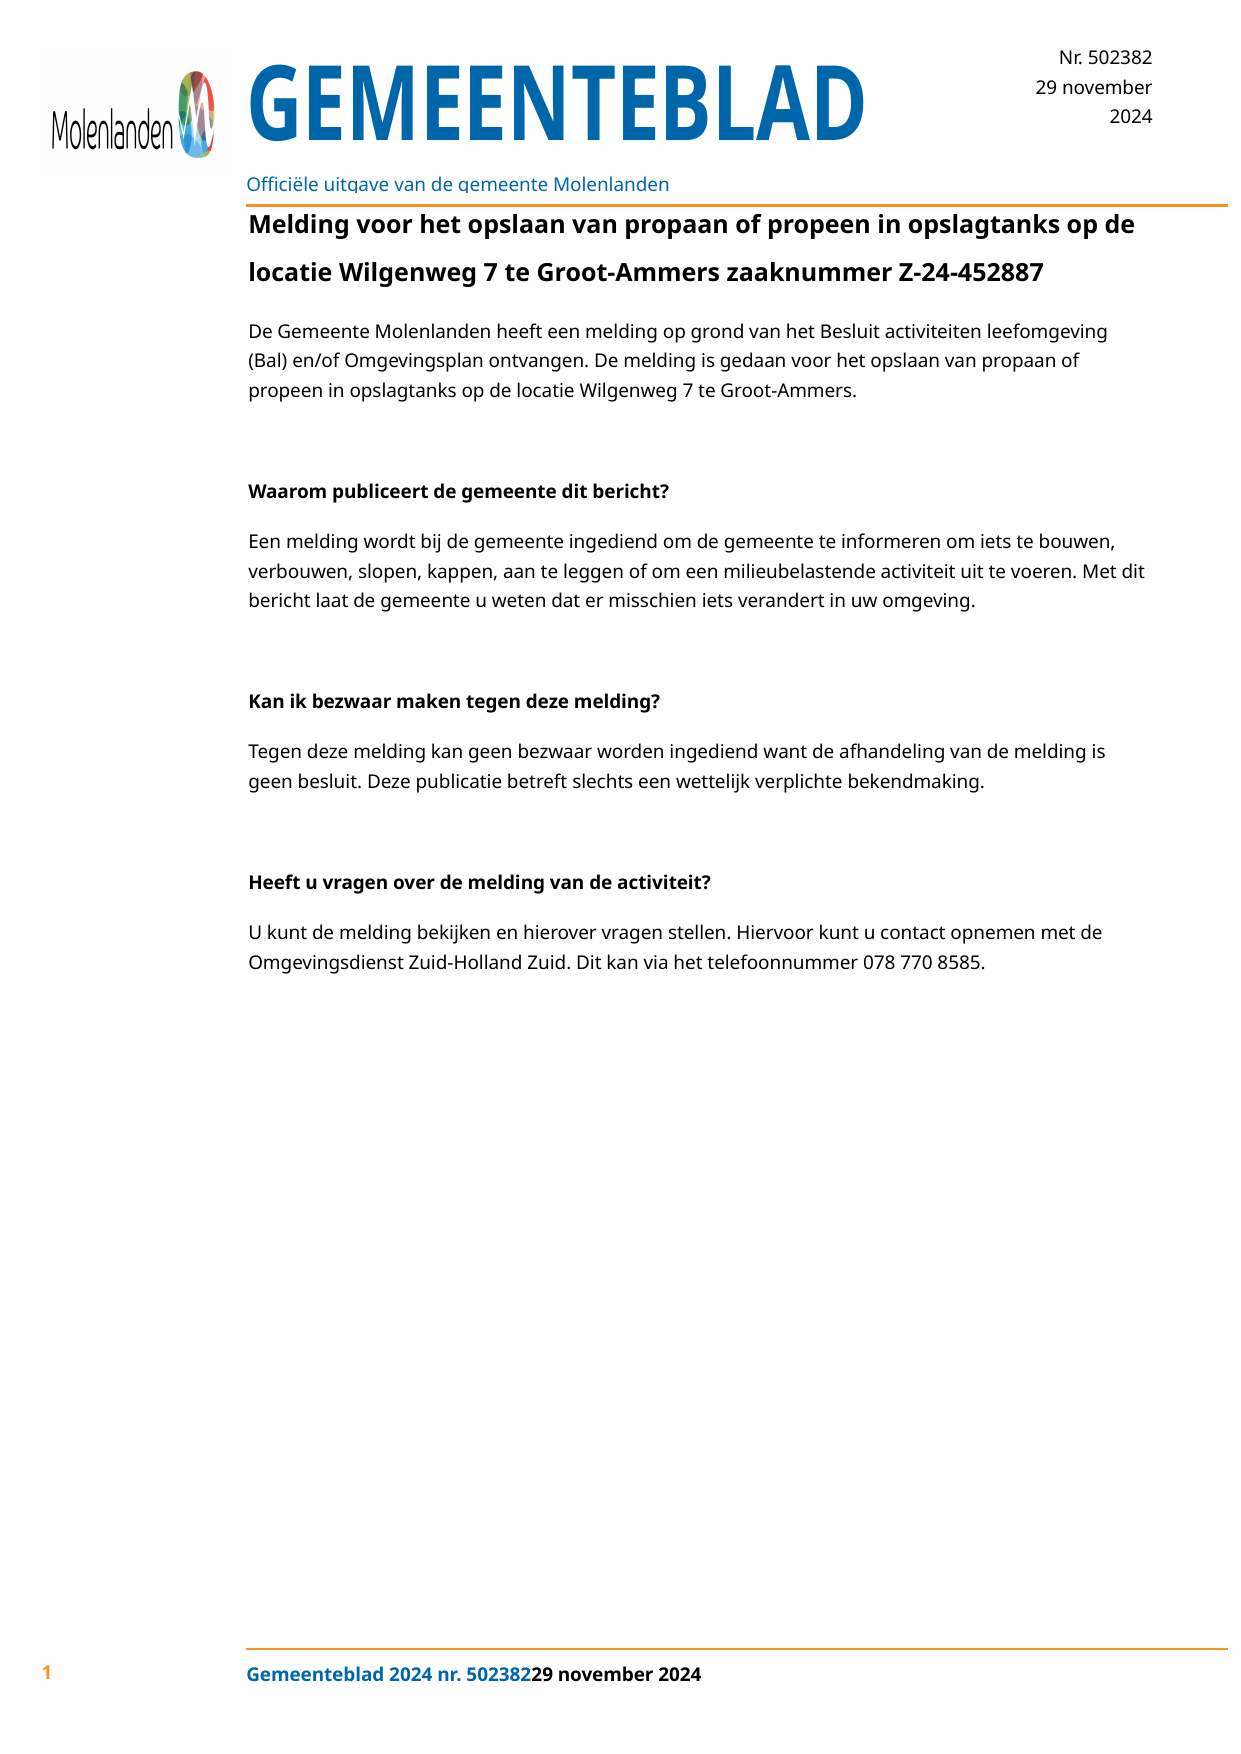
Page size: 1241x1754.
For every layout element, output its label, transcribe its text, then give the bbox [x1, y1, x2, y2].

text Waarom publiceert de gemeente dit bericht? [248, 478, 1152, 504]
text De Gemeente Molenlanden heeft een melding op grond van het Besluit activiteiten leefomgeving (Bal) en/of Omgevingsplan ontvangen. De melding is gedaan voor het opslaan van propaan of propeen in opslagtanks op de locatie Wilgenweg 7 te Groot-Ammers. [248, 318, 1152, 403]
text Kan ik bezwaar maken tegen deze melding? [248, 688, 1152, 714]
text Een melding wordt bij de gemeente ingediend om de gemeente te informeren om iets te bouwen, verbouwen, slopen, kappen, aan te leggen of om een milieubelastende activiteit uit te voeren. Met dit bericht laat de gemeente u weten dat er misschien iets verandert in uw omgeving. [248, 528, 1152, 613]
text Heeft u vragen over de melding van de activiteit? [248, 869, 1152, 895]
picture [41, 47, 231, 172]
text Tegen deze melding kan geen bezwaar worden ingediend want de afhandeling van de melding is geen besluit. Deze publicatie betreft slechts een wettelijk verplichte bekendmaking. [248, 739, 1152, 794]
text Melding voor het opslaan van propaan of propeen in opslagtanks op de locatie Wilgenweg 7 te Groot-Ammers zaaknummer Z-24-452887 [248, 207, 1152, 288]
text U kunt de melding bekijken en hierover vragen stellen. Hiervoor kunt u contact opnemen met de Omgevingsdienst Zuid-Holland Zuid. Dit kan via het telefoonnummer 078 770 8585. [248, 919, 1152, 975]
